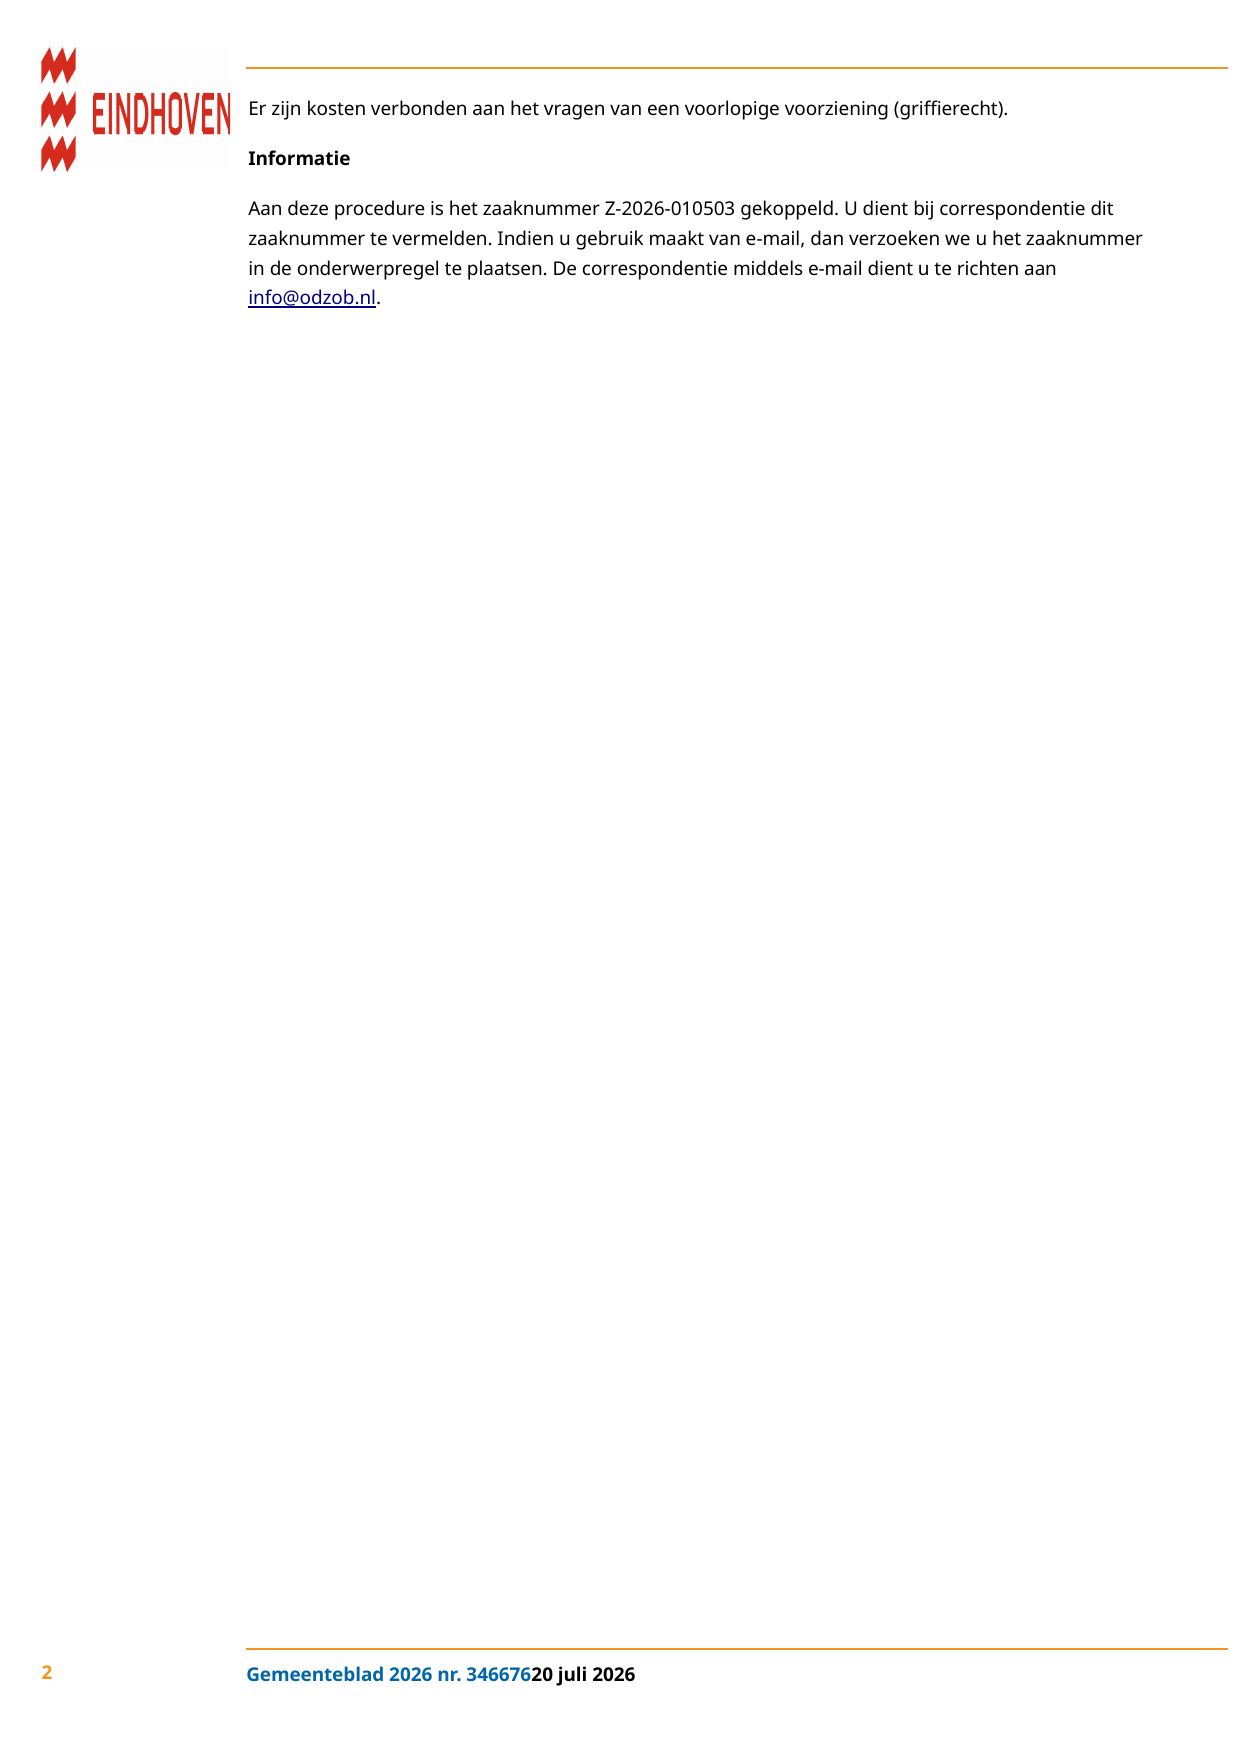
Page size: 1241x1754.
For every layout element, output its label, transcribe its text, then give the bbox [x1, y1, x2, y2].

picture [41, 47, 231, 172]
text Informatie [248, 145, 1152, 171]
text Er zijn kosten verbonden aan het vragen van een voorlopige voorziening (griffierecht). [248, 95, 1152, 121]
text Aan deze procedure is het zaaknummer Z-2026-010503 gekoppeld. U dient bij correspondentie dit zaaknummer te vermelden. Indien u gebruik maakt van e-mail, dan verzoeken we u het zaaknummer in de onderwerpregel te plaatsen. De correspondentie middels e-mail dient u te richten aan info@odzob.nl. [248, 196, 1152, 310]
